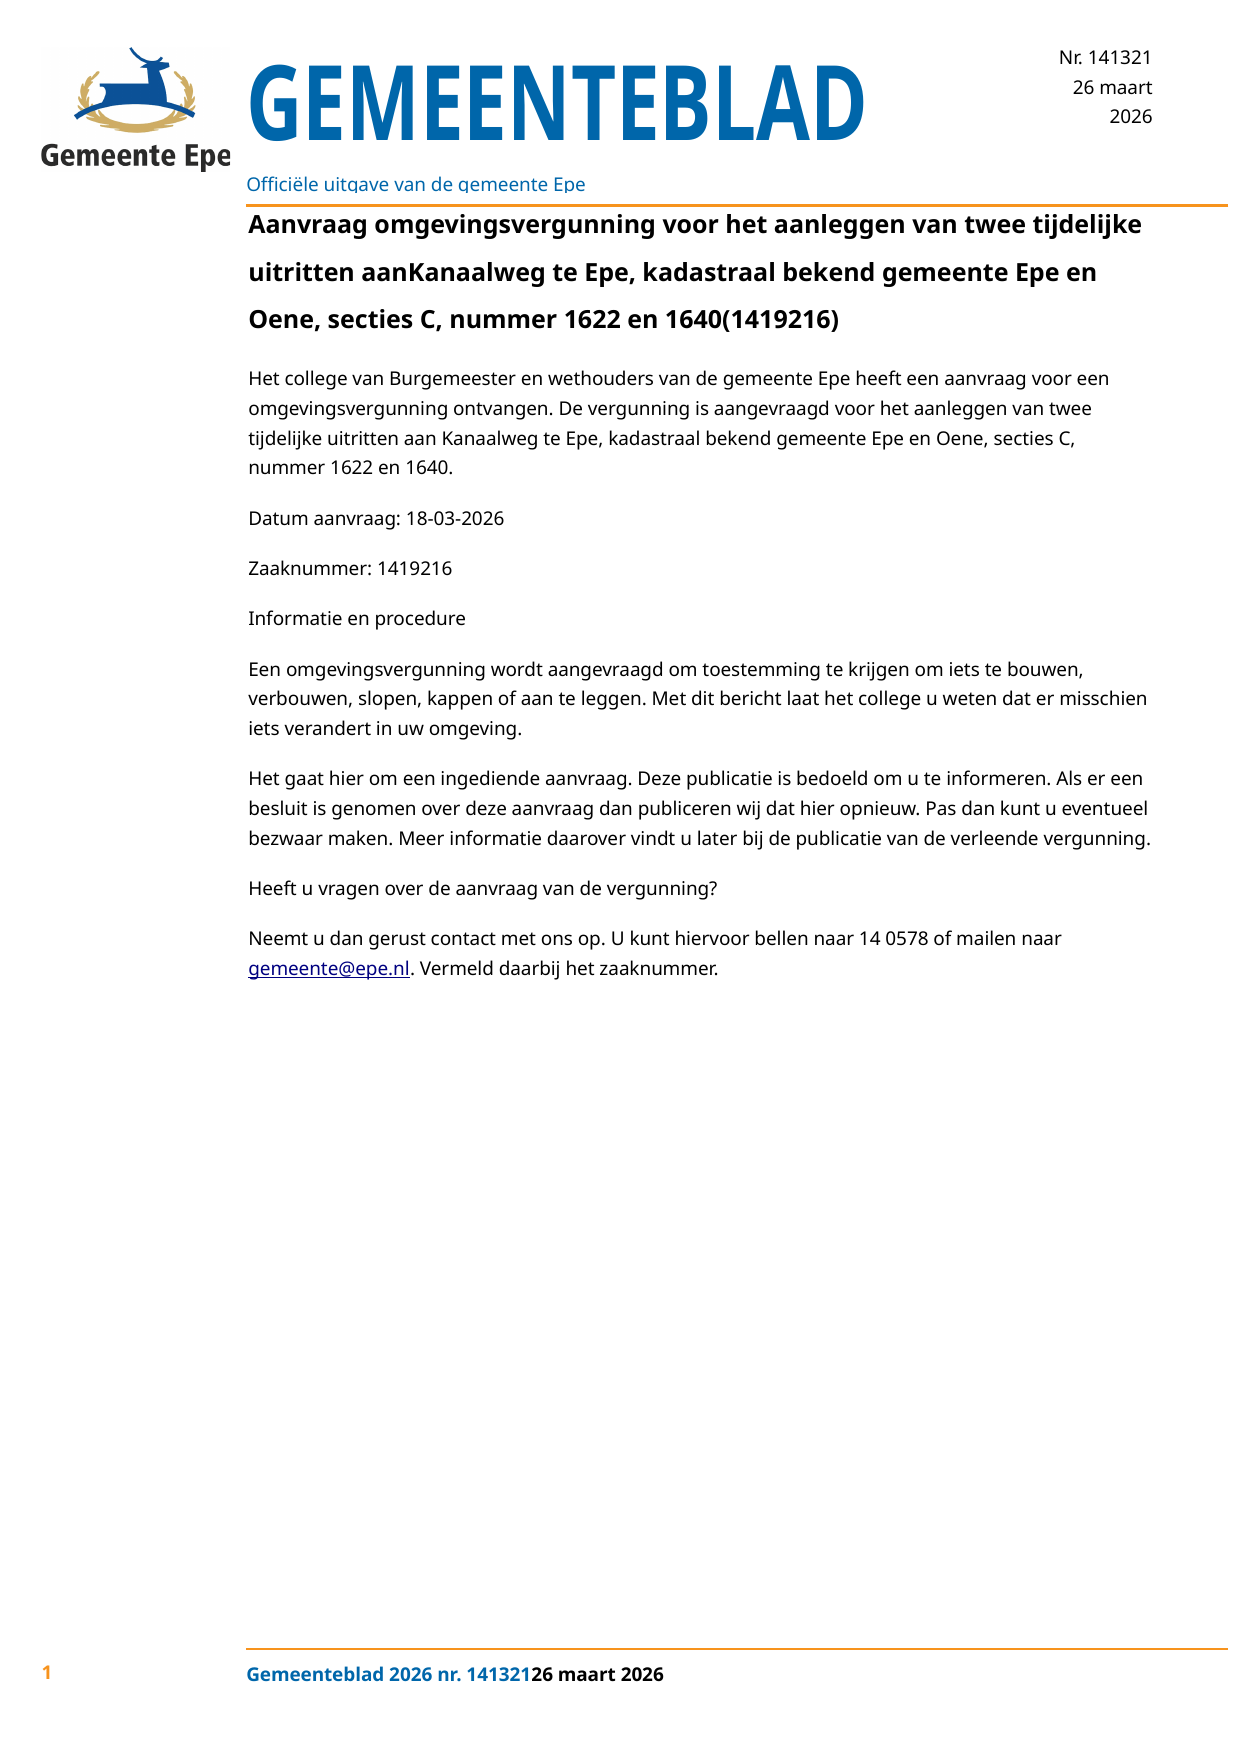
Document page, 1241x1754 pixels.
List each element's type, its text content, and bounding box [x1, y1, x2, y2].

text Een omgevingsvergunning wordt aangevraagd om toestemming te krijgen om iets te bouwen, verbouwen, slopen, kappen of aan te leggen. Met dit bericht laat het college u weten dat er misschien iets verandert in uw omgeving. [248, 656, 1152, 741]
picture [41, 47, 231, 172]
text Neemt u dan gerust contact met ons op. U kunt hiervoor bellen naar 14 0578 of mailen naar gemeente@epe.nl. Vermeld daarbij het zaaknummer. [248, 926, 1152, 981]
text Informatie en procedure [248, 606, 1152, 631]
text Het college van Burgemeester en wethouders van de gemeente Epe heeft een aanvraag voor een omgevingsvergunning ontvangen. De vergunning is aangevraagd voor het aanleggen van twee tijdelijke uitritten aan Kanaalweg te Epe, kadastraal bekend gemeente Epe en Oene, secties C, nummer 1622 en 1640. [248, 366, 1152, 480]
text Aanvraag omgevingsvergunning voor het aanleggen van twee tijdelijke uitritten aanKanaalweg te Epe, kadastraal bekend gemeente Epe en Oene, secties C, nummer 1622 en 1640(1419216) [248, 207, 1152, 336]
text Het gaat hier om een ingediende aanvraag. Deze publicatie is bedoeld om u te informeren. Als er een besluit is genomen over deze aanvraag dan publiceren wij dat hier opnieuw. Pas dan kunt u eventueel bezwaar maken. Meer informatie daarover vindt u later bij de publicatie van de verleende vergunning. [248, 766, 1152, 850]
text Datum aanvraag: 18-03-2026 [248, 505, 1152, 530]
text Heeft u vragen over de aanvraag van de vergunning? [248, 875, 1152, 901]
text Zaaknummer: 1419216 [248, 555, 1152, 581]
